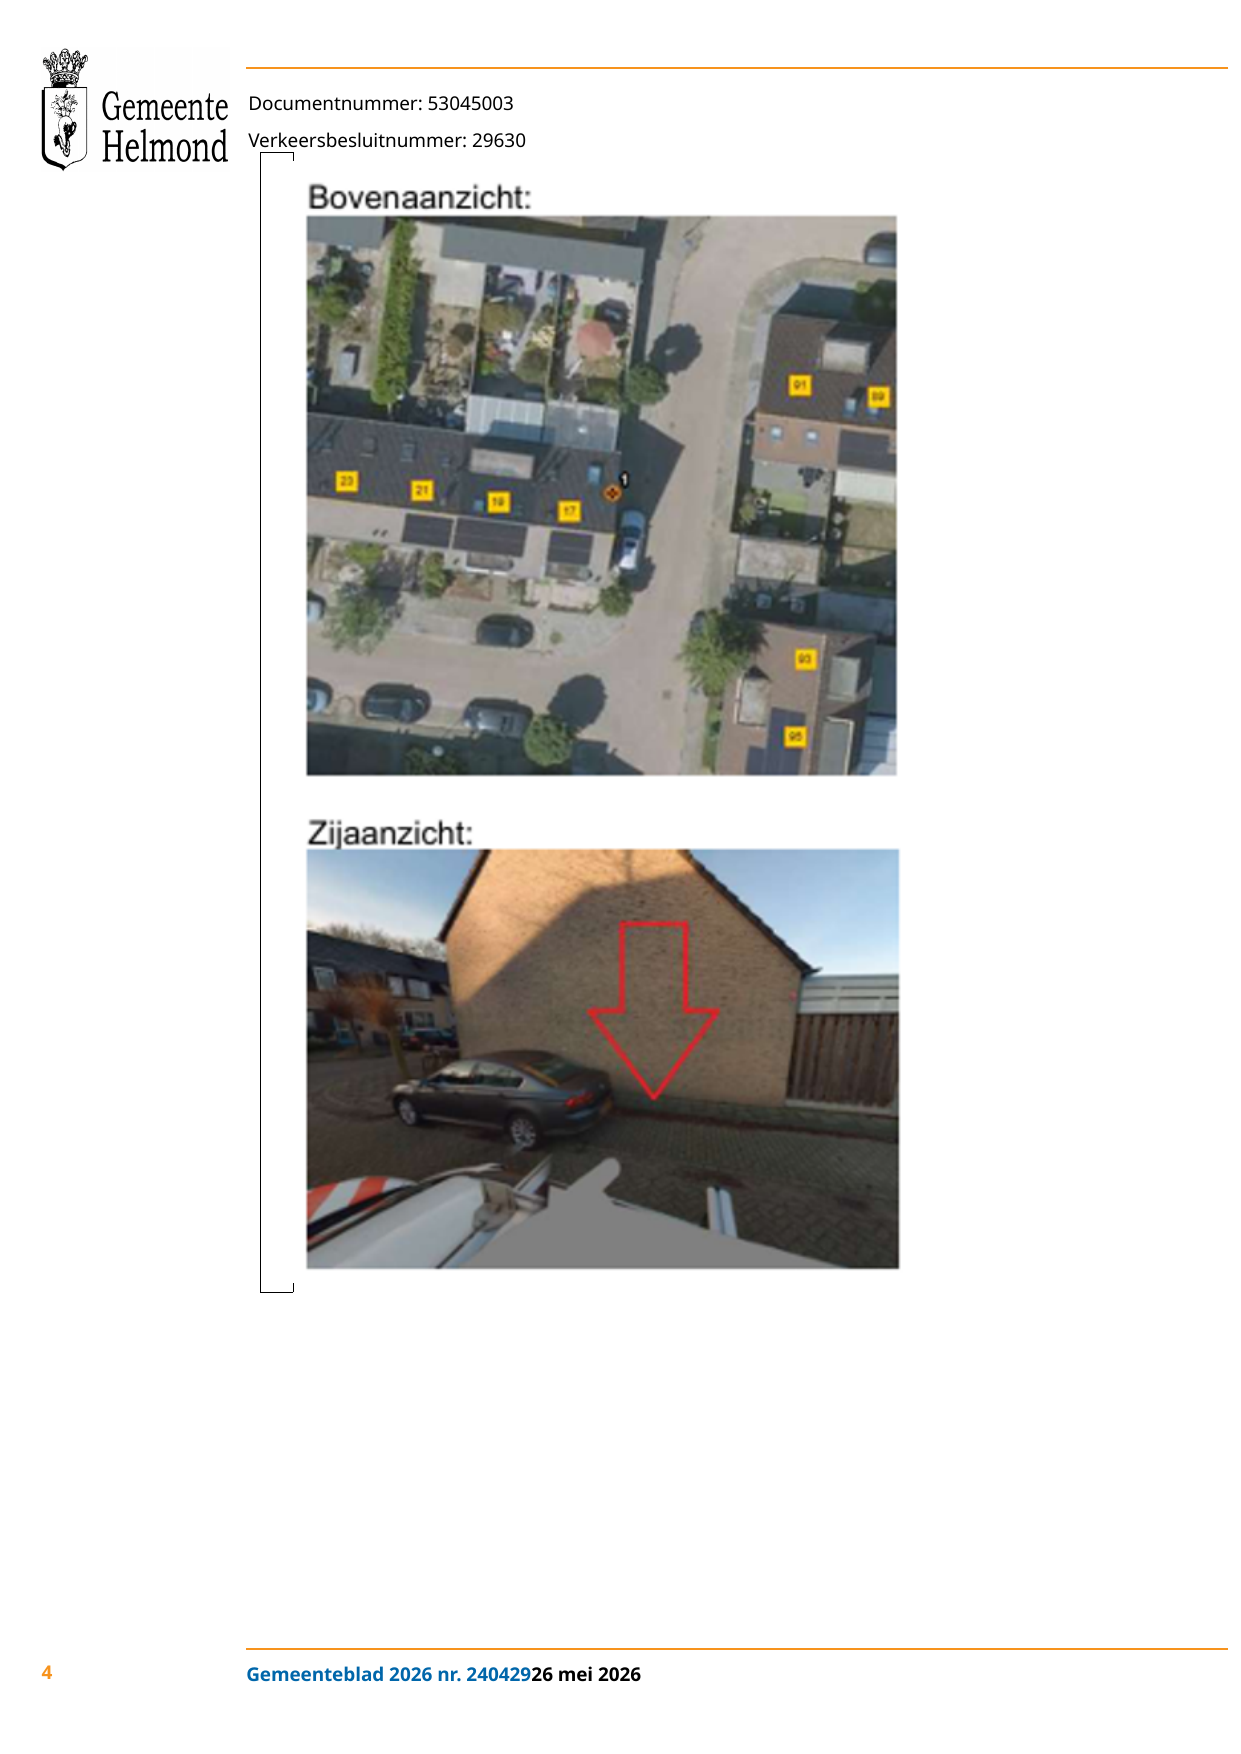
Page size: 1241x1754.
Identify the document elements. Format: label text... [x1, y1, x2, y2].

text Verkeersbesluitnummer: 29630 [248, 132, 1152, 151]
picture [41, 47, 231, 172]
text Documentnummer: 53045003 [248, 95, 1152, 114]
picture [268, 161, 919, 1283]
